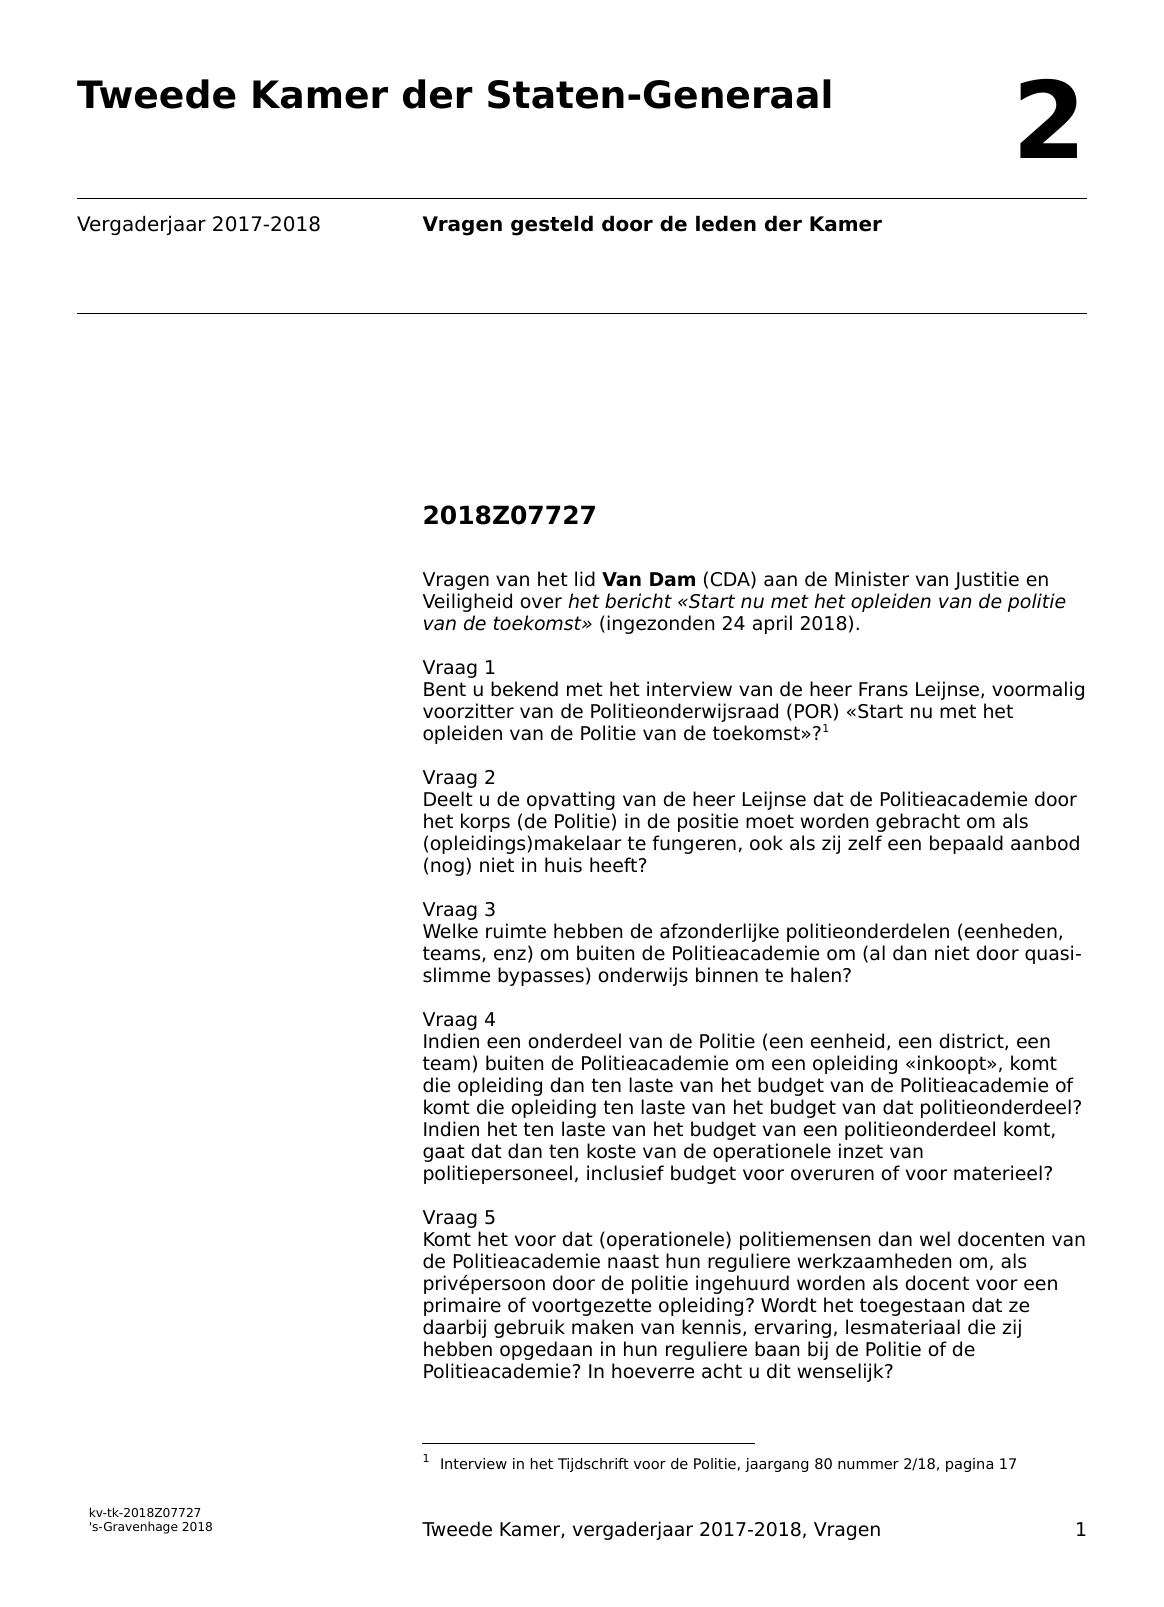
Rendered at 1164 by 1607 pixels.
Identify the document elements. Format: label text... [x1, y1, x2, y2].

table_header 2 [886, 59, 1087, 198]
text kv-tk-2018Z07727 [88, 1506, 323, 1520]
table_header Tweede Kamer der Staten-Generaal [77, 59, 886, 198]
text Deelt u de opvatting van de heer Leijnse dat de Politieacademie door het korps (de Politie) in de positie moet worden gebracht om als (opleidings)makelaar te fungeren, ook als zij zelf een bepaald aanbod (nog) niet in huis heeft? [422, 789, 1087, 877]
text Vragen van het lid Van Dam (CDA) aan de Minister van Justitie en Veiligheid over het bericht «Start nu met het opleiden van de politie van de toekomst» (ingezonden 24 april 2018). [422, 569, 1087, 635]
text Vraag 4 [422, 1009, 1087, 1031]
text 2018Z07727 [422, 501, 1087, 531]
text Vraag 3 [422, 899, 1087, 921]
table_cell Vergaderjaar 2017-2018 [77, 199, 422, 313]
text Welke ruimte hebben de afzonderlijke politieonderdelen (eenheden, teams, enz) om buiten de Politieacademie om (al dan niet door quasi-slimme bypasses) onderwijs binnen te halen? [422, 921, 1087, 987]
text Vraag 2 [422, 767, 1087, 789]
table_cell Vragen gesteld door de leden der Kamer [422, 199, 1087, 313]
text Bent u bekend met het interview van de heer Frans Leijnse, voormalig voorzitter van de Politieonderwijsraad (POR) «Start nu met het opleiden van de Politie van de toekomst»? [422, 679, 1087, 745]
text Vraag 5 [422, 1207, 1087, 1229]
text Komt het voor dat (operationele) politiemensen dan wel docenten van de Politieacademie naast hun reguliere werkzaamheden om, als privépersoon door de politie ingehuurd worden als docent voor een primaire of voortgezette opleiding? Wordt het toegestaan dat ze daarbij gebruik maken van kennis, ervaring, lesmateriaal die zij hebben opgedaan in hun reguliere baan bij de Politie of de Politieacademie? In hoeverre acht u dit wenselijk? [422, 1229, 1087, 1383]
text 's-Gravenhage 2018 [88, 1520, 323, 1534]
text Indien een onderdeel van de Politie (een eenheid, een district, een team) buiten de Politieacademie om een opleiding «inkoopt», komt die opleiding dan ten laste van het budget van de Politieacademie of komt die opleiding ten laste van het budget van dat politieonderdeel? Indien het ten laste van het budget van een politieonderdeel komt, gaat dat dan ten koste van de operationele inzet van politiepersoneel, inclusief budget voor overuren of voor materieel? [422, 1031, 1087, 1185]
text Vraag 1 [422, 657, 1087, 679]
text Interview in het Tijdschrift voor de Politie, jaargang 80 nummer 2/18, pagina 17 [422, 1452, 1087, 1474]
